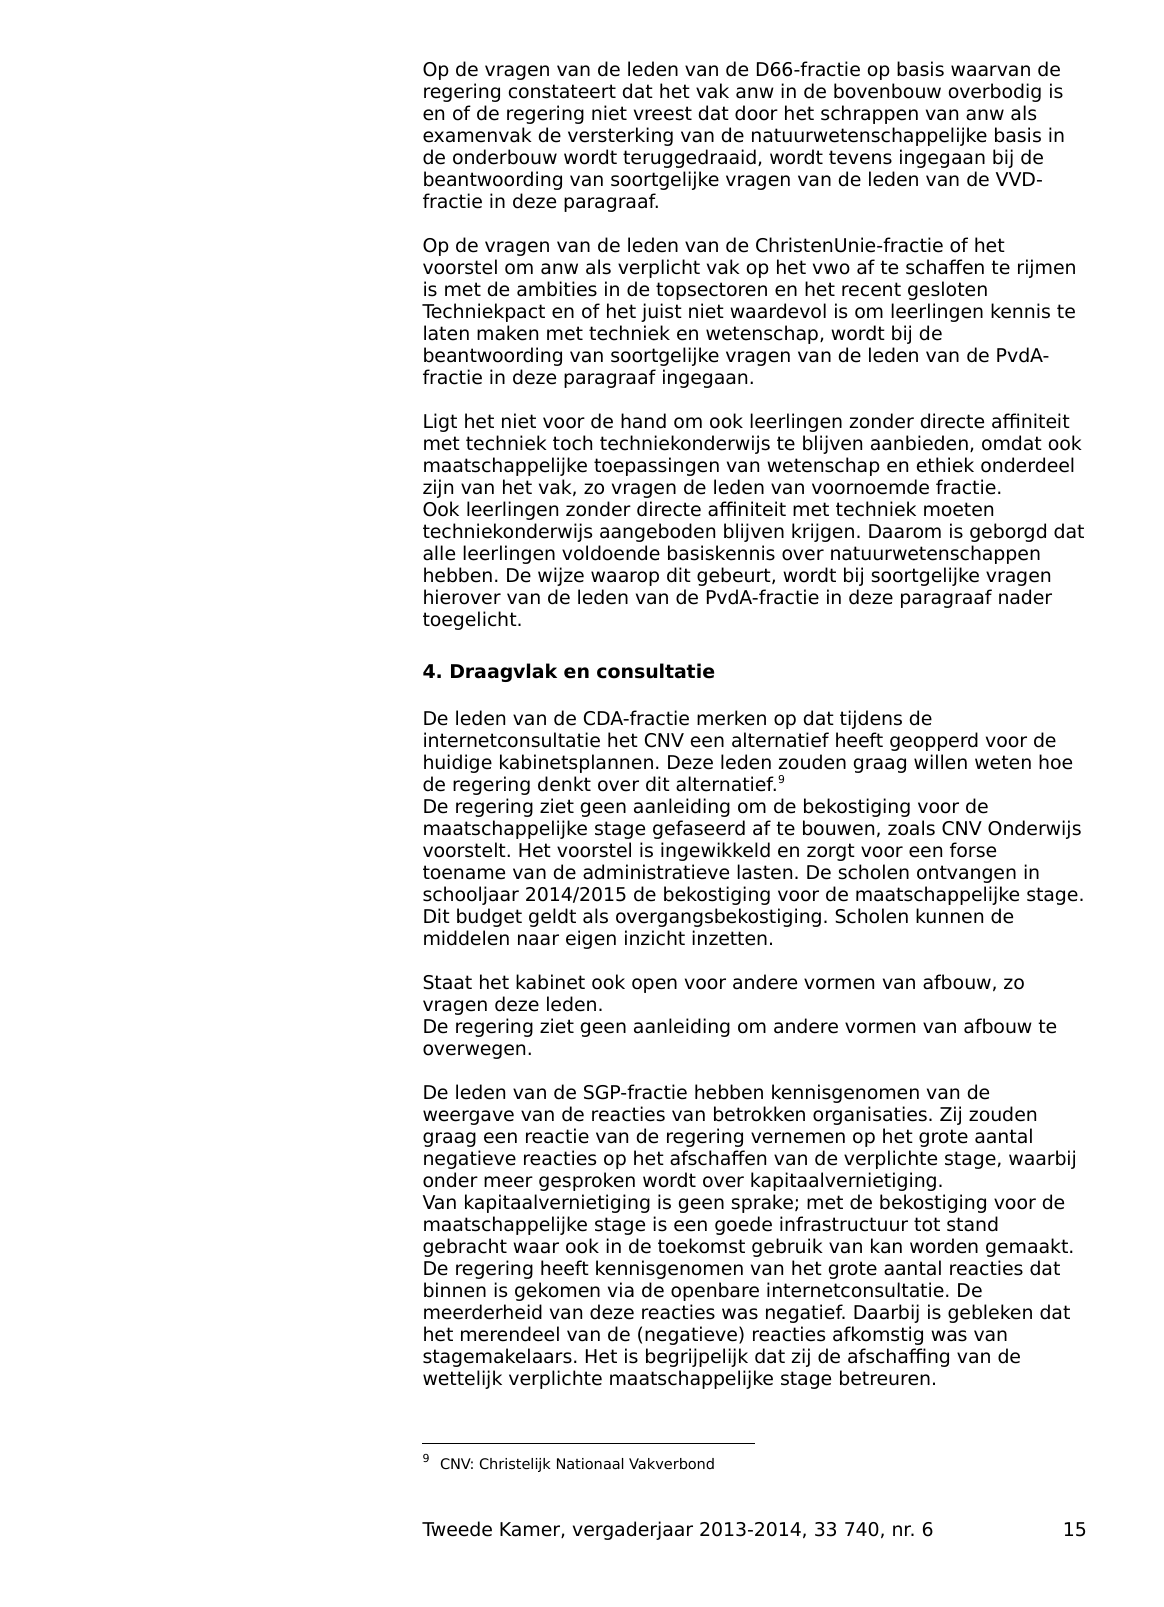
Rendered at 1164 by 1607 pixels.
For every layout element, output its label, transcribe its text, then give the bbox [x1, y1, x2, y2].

text Ligt het niet voor de hand om ook leerlingen zonder directe affiniteit met techniek toch techniekonderwijs te blijven aanbieden, omdat ook maatschappelijke toepassingen van wetenschap en ethiek onderdeel zijn van het vak, zo vragen de leden van voornoemde fractie. [422, 411, 1087, 499]
text Van kapitaalvernietiging is geen sprake; met de bekostiging voor de maatschappelijke stage is een goede infrastructuur tot stand gebracht waar ook in de toekomst gebruik van kan worden gemaakt. De regering heeft kennisgenomen van het grote aantal reacties dat binnen is gekomen via de openbare internetconsultatie. De meerderheid van deze reacties was negatief. Daarbij is gebleken dat het merendeel van de (negatieve) reacties afkomstig was van stagemakelaars. Het is begrijpelijk dat zij de afschaffing van de wettelijk verplichte maatschappelijke stage betreuren. [422, 1192, 1087, 1390]
text Ook leerlingen zonder directe affiniteit met techniek moeten techniekonderwijs aangeboden blijven krijgen. Daarom is geborgd dat alle leerlingen voldoende basiskennis over natuurwetenschappen hebben. De wijze waarop dit gebeurt, wordt bij soortgelijke vragen hierover van de leden van de PvdA-fractie in deze paragraaf nader toegelicht. [422, 499, 1087, 631]
text De leden van de SGP-fractie hebben kennisgenomen van de weergave van de reacties van betrokken organisaties. Zij zouden graag een reactie van de regering vernemen op het grote aantal negatieve reacties op het afschaffen van de verplichte stage, waarbij onder meer gesproken wordt over kapitaalvernietiging. [422, 1082, 1087, 1192]
subtitle 4. Draagvlak en consultatie [422, 661, 1087, 683]
text Op de vragen van de leden van de ChristenUnie-fractie of het voorstel om anw als verplicht vak op het vwo af te schaffen te rijmen is met de ambities in de topsectoren en het recent gesloten Techniekpact en of het juist niet waardevol is om leerlingen kennis te laten maken met techniek en wetenschap, wordt bij de beantwoording van soortgelijke vragen van de leden van de PvdA-fractie in deze paragraaf ingegaan. [422, 235, 1087, 389]
text CNV: Christelijk Nationaal Vakverbond [422, 1452, 1087, 1474]
text Op de vragen van de leden van de D66-fractie op basis waarvan de regering constateert dat het vak anw in de bovenbouw overbodig is en of de regering niet vreest dat door het schrappen van anw als examenvak de versterking van de natuurwetenschappelijke basis in de onderbouw wordt teruggedraaid, wordt tevens ingegaan bij de beantwoording van soortgelijke vragen van de leden van de VVD-fractie in deze paragraaf. [422, 59, 1087, 213]
text De leden van de CDA-fractie merken op dat tijdens de internetconsultatie het CNV een alternatief heeft geopperd voor de huidige kabinetsplannen. Deze leden zouden graag willen weten hoe de regering denkt over dit alternatief. [422, 708, 1087, 796]
text De regering ziet geen aanleiding om andere vormen van afbouw te overwegen. [422, 1016, 1087, 1060]
text Staat het kabinet ook open voor andere vormen van afbouw, zo vragen deze leden. [422, 972, 1087, 1016]
text De regering ziet geen aanleiding om de bekostiging voor de maatschappelijke stage gefaseerd af te bouwen, zoals CNV Onderwijs voorstelt. Het voorstel is ingewikkeld en zorgt voor een forse toename van de administratieve lasten. De scholen ontvangen in schooljaar 2014/2015 de bekostiging voor de maatschappelijke stage. Dit budget geldt als overgangsbekostiging. Scholen kunnen de middelen naar eigen inzicht inzetten. [422, 796, 1087, 950]
